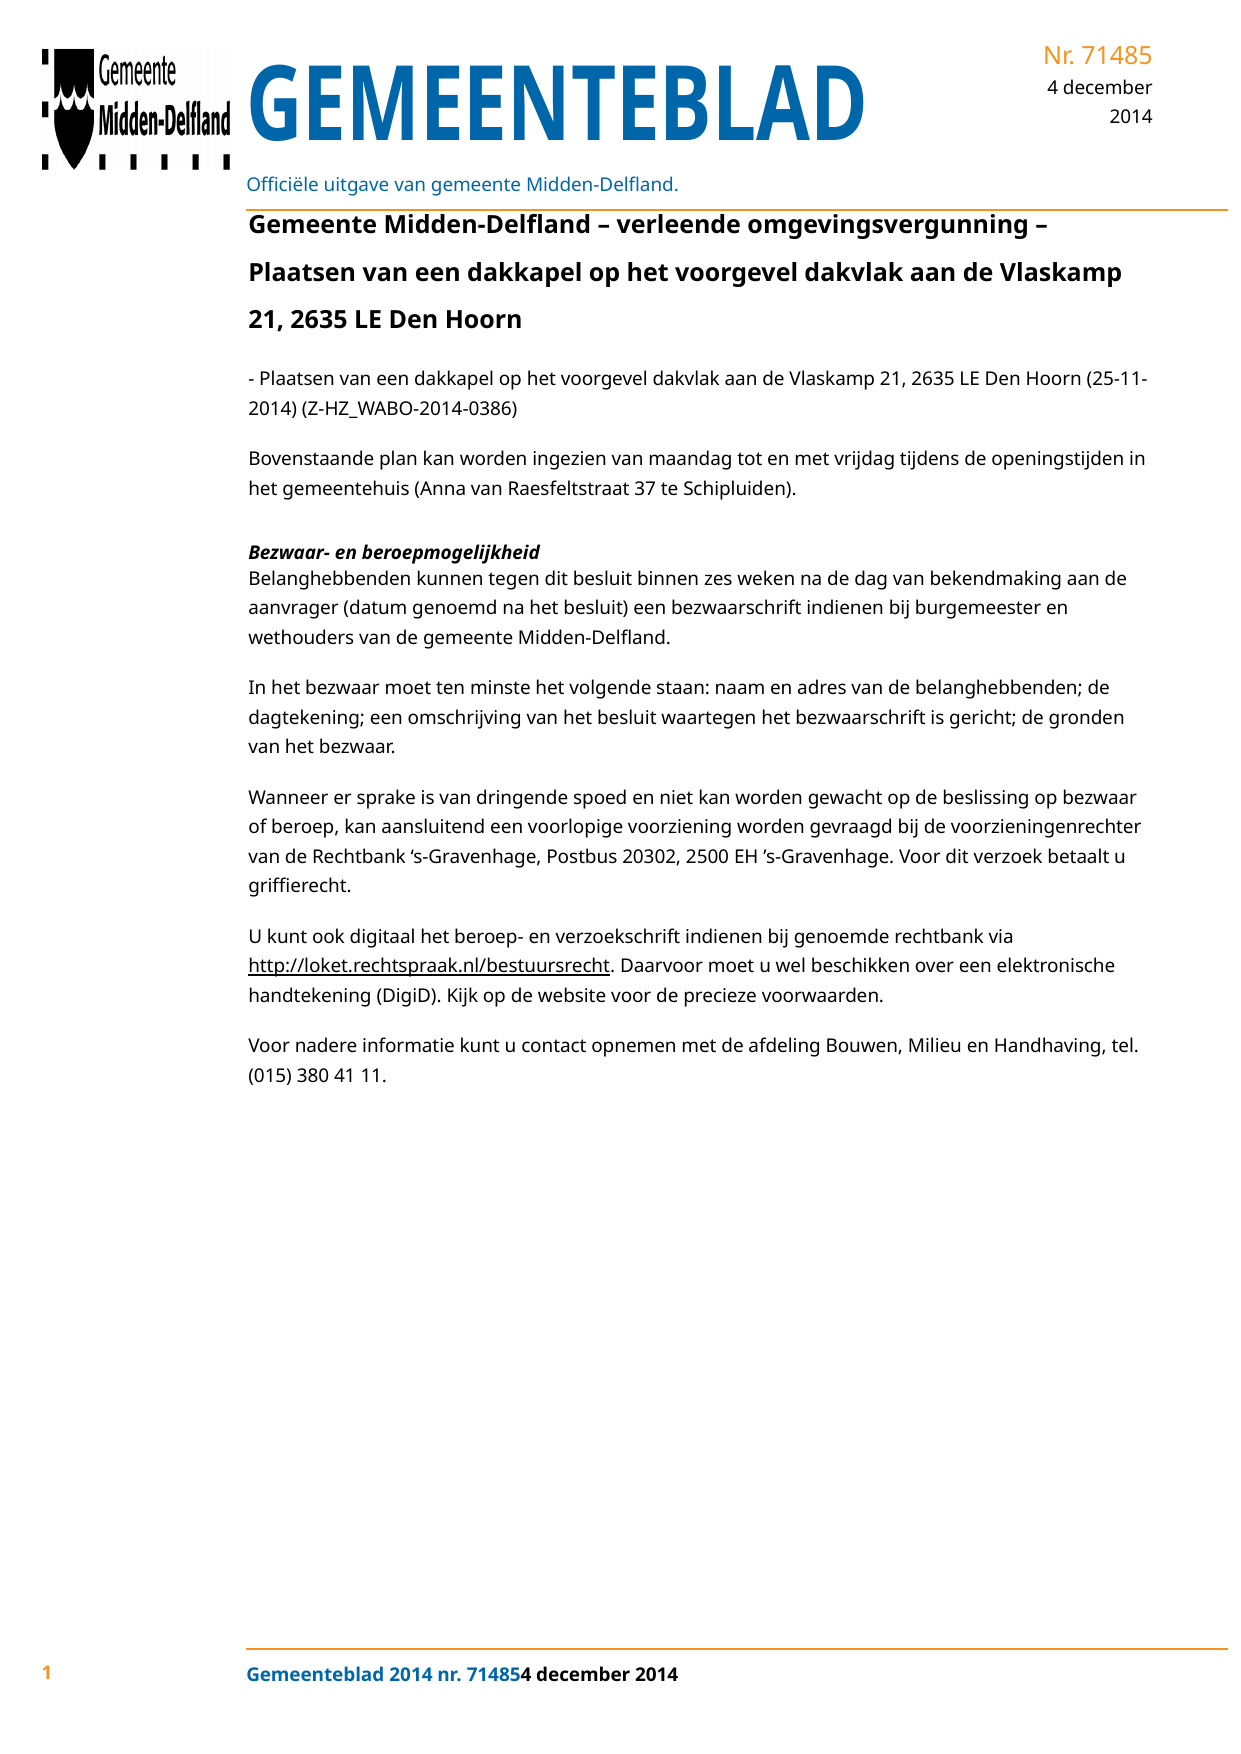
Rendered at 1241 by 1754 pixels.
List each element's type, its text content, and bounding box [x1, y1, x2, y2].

text Bovenstaande plan kan worden ingezien van maandag tot en met vrijdag tijdens de openingstijden in het gemeentehuis (Anna van Raesfeltstraat 37 te Schipluiden). [248, 446, 1152, 501]
text U kunt ook digitaal het beroep- en verzoekschrift indienen bij genoemde rechtbank via http://loket.rechtspraak.nl/bestuursrecht. Daarvoor moet u wel beschikken over een elektronische handtekening (DigiD). Kijk op de website voor de precieze voorwaarden. [248, 923, 1152, 1008]
text Bezwaar- en beroepmogelijkheid [248, 539, 1152, 565]
text - Plaatsen van een dakkapel op het voorgevel dakvlak aan de Vlaskamp 21, 2635 LE Den Hoorn (25-11-2014) (Z-HZ_WABO-2014-0386) [248, 366, 1152, 421]
text Wanneer er sprake is van dringende spoed en niet kan worden gewacht op de beslissing op bezwaar of beroep, kan aansluitend een voorlopige voorziening worden gevraagd bij de voorzieningenrechter van de Rechtbank ‘s-Gravenhage, Postbus 20302, 2500 EH ’s-Gravenhage. Voor dit verzoek betaalt u griffierecht. [248, 784, 1152, 898]
text Belanghebbenden kunnen tegen dit besluit binnen zes weken na de dag van bekendmaking aan de aanvrager (datum genoemd na het besluit) een bezwaarschrift indienen bij burgemeester en wethouders van de gemeente Midden-Delfland. [248, 565, 1152, 650]
text Voor nadere informatie kunt u contact opnemen met de afdeling Bouwen, Milieu en Handhaving, tel. (015) 380 41 11. [248, 1033, 1152, 1088]
picture [41, 47, 231, 172]
text Gemeente Midden-Delfland – verleende omgevingsvergunning – Plaatsen van een dakkapel op het voorgevel dakvlak aan de Vlaskamp 21, 2635 LE Den Hoorn [248, 211, 1152, 336]
text In het bezwaar moet ten minste het volgende staan: naam en adres van de belanghebbenden; de dagtekening; een omschrijving van het besluit waartegen het bezwaarschrift is gericht; de gronden van het bezwaar. [248, 674, 1152, 759]
